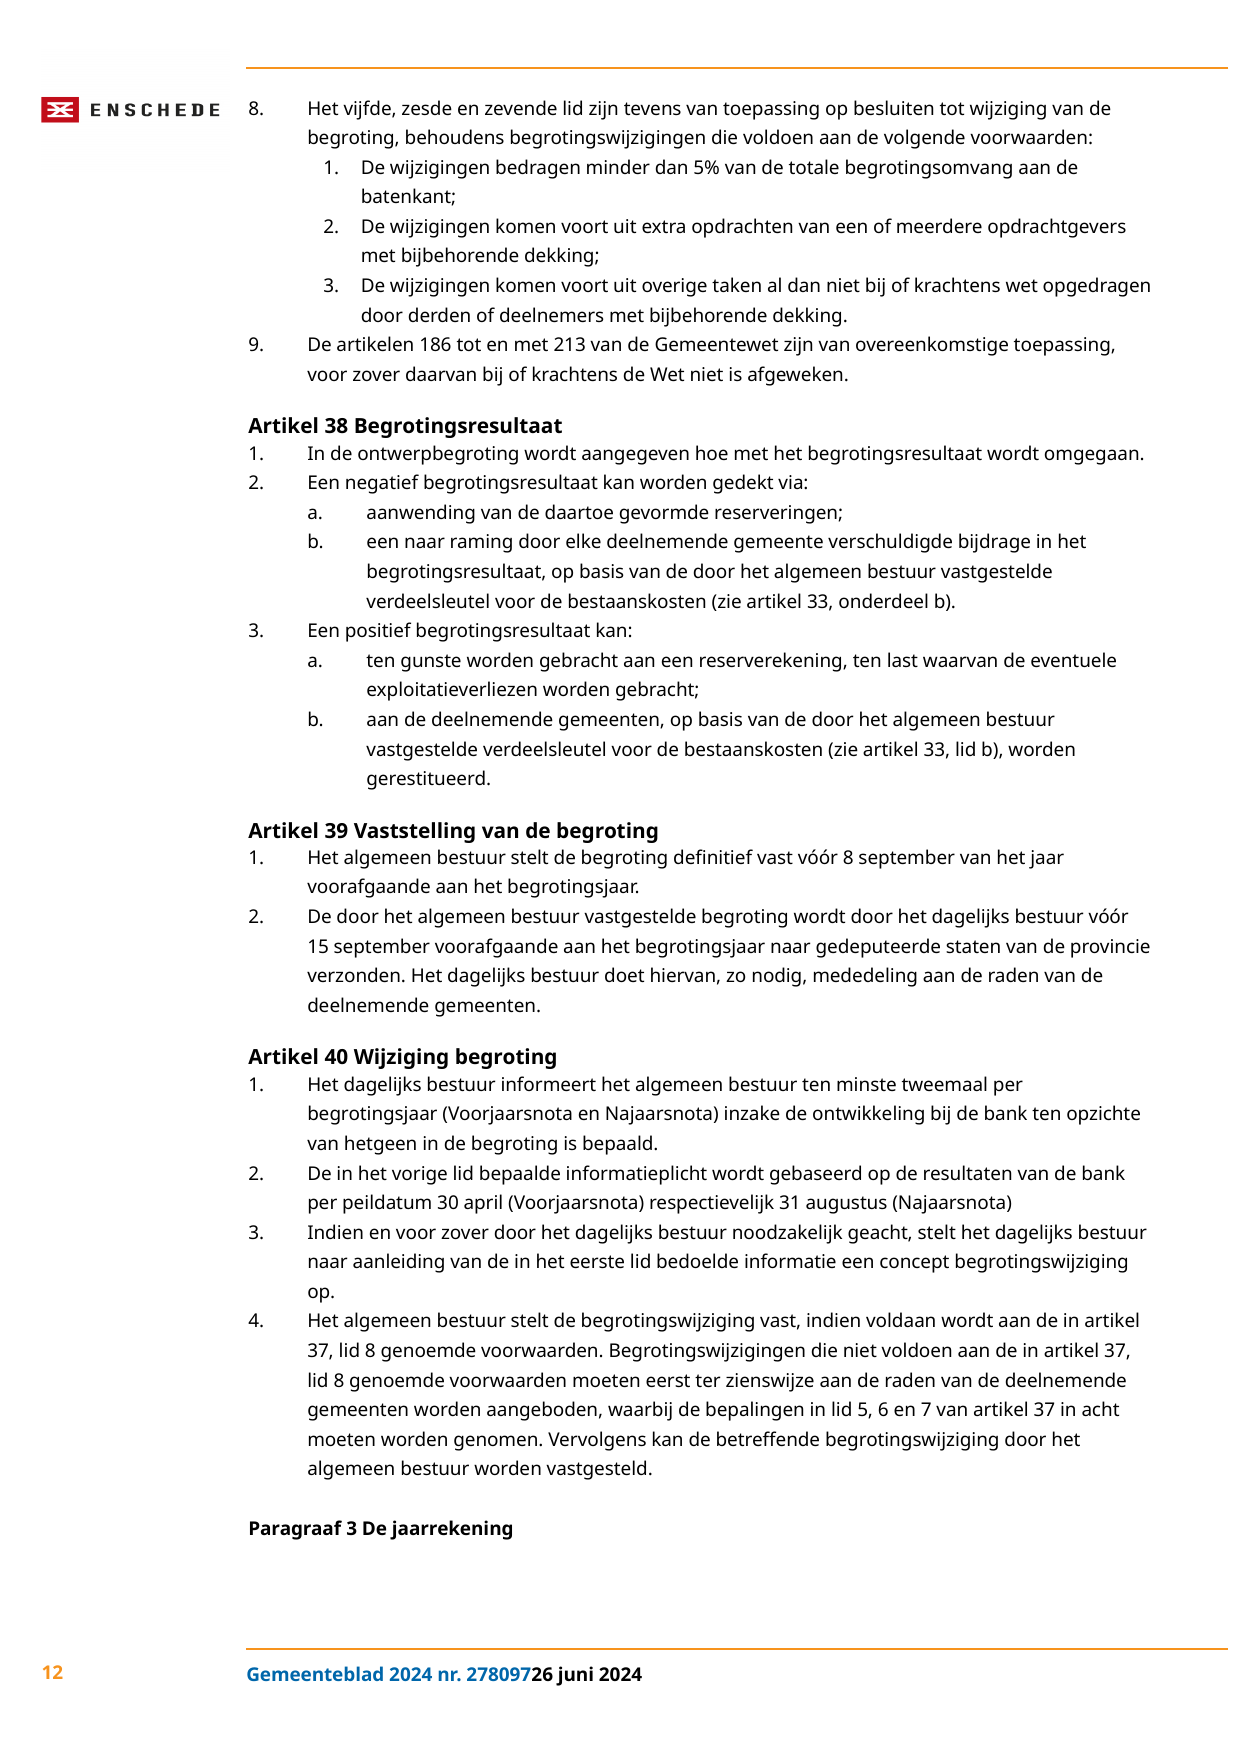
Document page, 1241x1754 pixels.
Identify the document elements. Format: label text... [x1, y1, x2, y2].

list De door het algemeen bestuur vastgestelde begroting wordt door het dagelijks bestuur vóór 15 september voorafgaande aan het begrotingsjaar naar gedeputeerde staten van de provincie verzonden. Het dagelijks bestuur doet hiervan, zo nodig, mededeling aan de raden van de deelnemende gemeenten. [248, 903, 1152, 1018]
text Artikel 38 Begrotingsresultaat [248, 411, 1152, 440]
list Het vijfde, zesde en zevende lid zijn tevens van toepassing op besluiten tot wijziging van de begroting, behoudens begrotingswijzigingen die voldoen aan de volgende voorwaarden: [248, 95, 1152, 150]
list een naar raming door elke deelnemende gemeente verschuldigde bijdrage in het begrotingsresultaat, op basis van de door het algemeen bestuur vastgestelde verdeelsleutel voor de bestaanskosten (zie artikel 33, onderdeel b). [307, 529, 1152, 613]
list De wijzigingen komen voort uit overige taken al dan niet bij of krachtens wet opgedragen door derden of deelnemers met bijbehorende dekking. [323, 272, 1152, 328]
list Het algemeen bestuur stelt de begroting definitief vast vóór 8 september van het jaar voorafgaande aan het begrotingsjaar. [248, 844, 1152, 899]
list Een negatief begrotingsresultaat kan worden gedekt via: [248, 469, 1152, 495]
list In de ontwerpbegroting wordt aangegeven hoe met het begrotingsresultaat wordt omgegaan. [248, 440, 1152, 466]
list De wijzigingen bedragen minder dan 5% van de totale begrotingsomvang aan de batenkant; [323, 154, 1152, 209]
list Indien en voor zover door het dagelijks bestuur noodzakelijk geacht, stelt het dagelijks bestuur naar aanleiding van de in het eerste lid bedoelde informatie een concept begrotingswijziging op. [248, 1219, 1152, 1304]
text Artikel 39 Vaststelling van de begroting [248, 816, 1152, 844]
text Paragraaf 3 De jaarrekening [248, 1515, 1152, 1540]
list aan de deelnemende gemeenten, op basis van de door het algemeen bestuur vastgestelde verdeelsleutel voor de bestaanskosten (zie artikel 33, lid b), worden gerestitueerd. [307, 706, 1152, 791]
list De artikelen 186 tot en met 213 van de Gemeentewet zijn van overeenkomstige toepassing, voor zover daarvan bij of krachtens de Wet niet is afgeweken. [248, 331, 1152, 387]
picture [41, 47, 231, 172]
text Artikel 40 Wijziging begroting [248, 1042, 1152, 1071]
list Een positief begrotingsresultaat kan: [248, 617, 1152, 643]
list De in het vorige lid bepaalde informatieplicht wordt gebaseerd op de resultaten van de bank per peildatum 30 april (Voorjaarsnota) respectievelijk 31 augustus (Najaarsnota) [248, 1160, 1152, 1215]
list Het algemeen bestuur stelt de begrotingswijziging vast, indien voldaan wordt aan de in artikel 37, lid 8 genoemde voorwaarden. Begrotingswijzigingen die niet voldoen aan de in artikel 37, lid 8 genoemde voorwaarden moeten eerst ter zienswijze aan de raden van de deelnemende gemeenten worden aangeboden, waarbij de bepalingen in lid 5, 6 en 7 van artikel 37 in acht moeten worden genomen. Vervolgens kan de betreffende begrotingswijziging door het algemeen bestuur worden vastgesteld. [248, 1308, 1152, 1481]
list De wijzigingen komen voort uit extra opdrachten van een of meerdere opdrachtgevers met bijbehorende dekking; [323, 213, 1152, 268]
list Het dagelijks bestuur informeert het algemeen bestuur ten minste tweemaal per begrotingsjaar (Voorjaarsnota en Najaarsnota) inzake de ontwikkeling bij de bank ten opzichte van hetgeen in de begroting is bepaald. [248, 1071, 1152, 1156]
list ten gunste worden gebracht aan een reserverekening, ten last waarvan de eventuele exploitatieverliezen worden gebracht; [307, 647, 1152, 702]
list aanwending van de daartoe gevormde reserveringen; [307, 499, 1152, 525]
